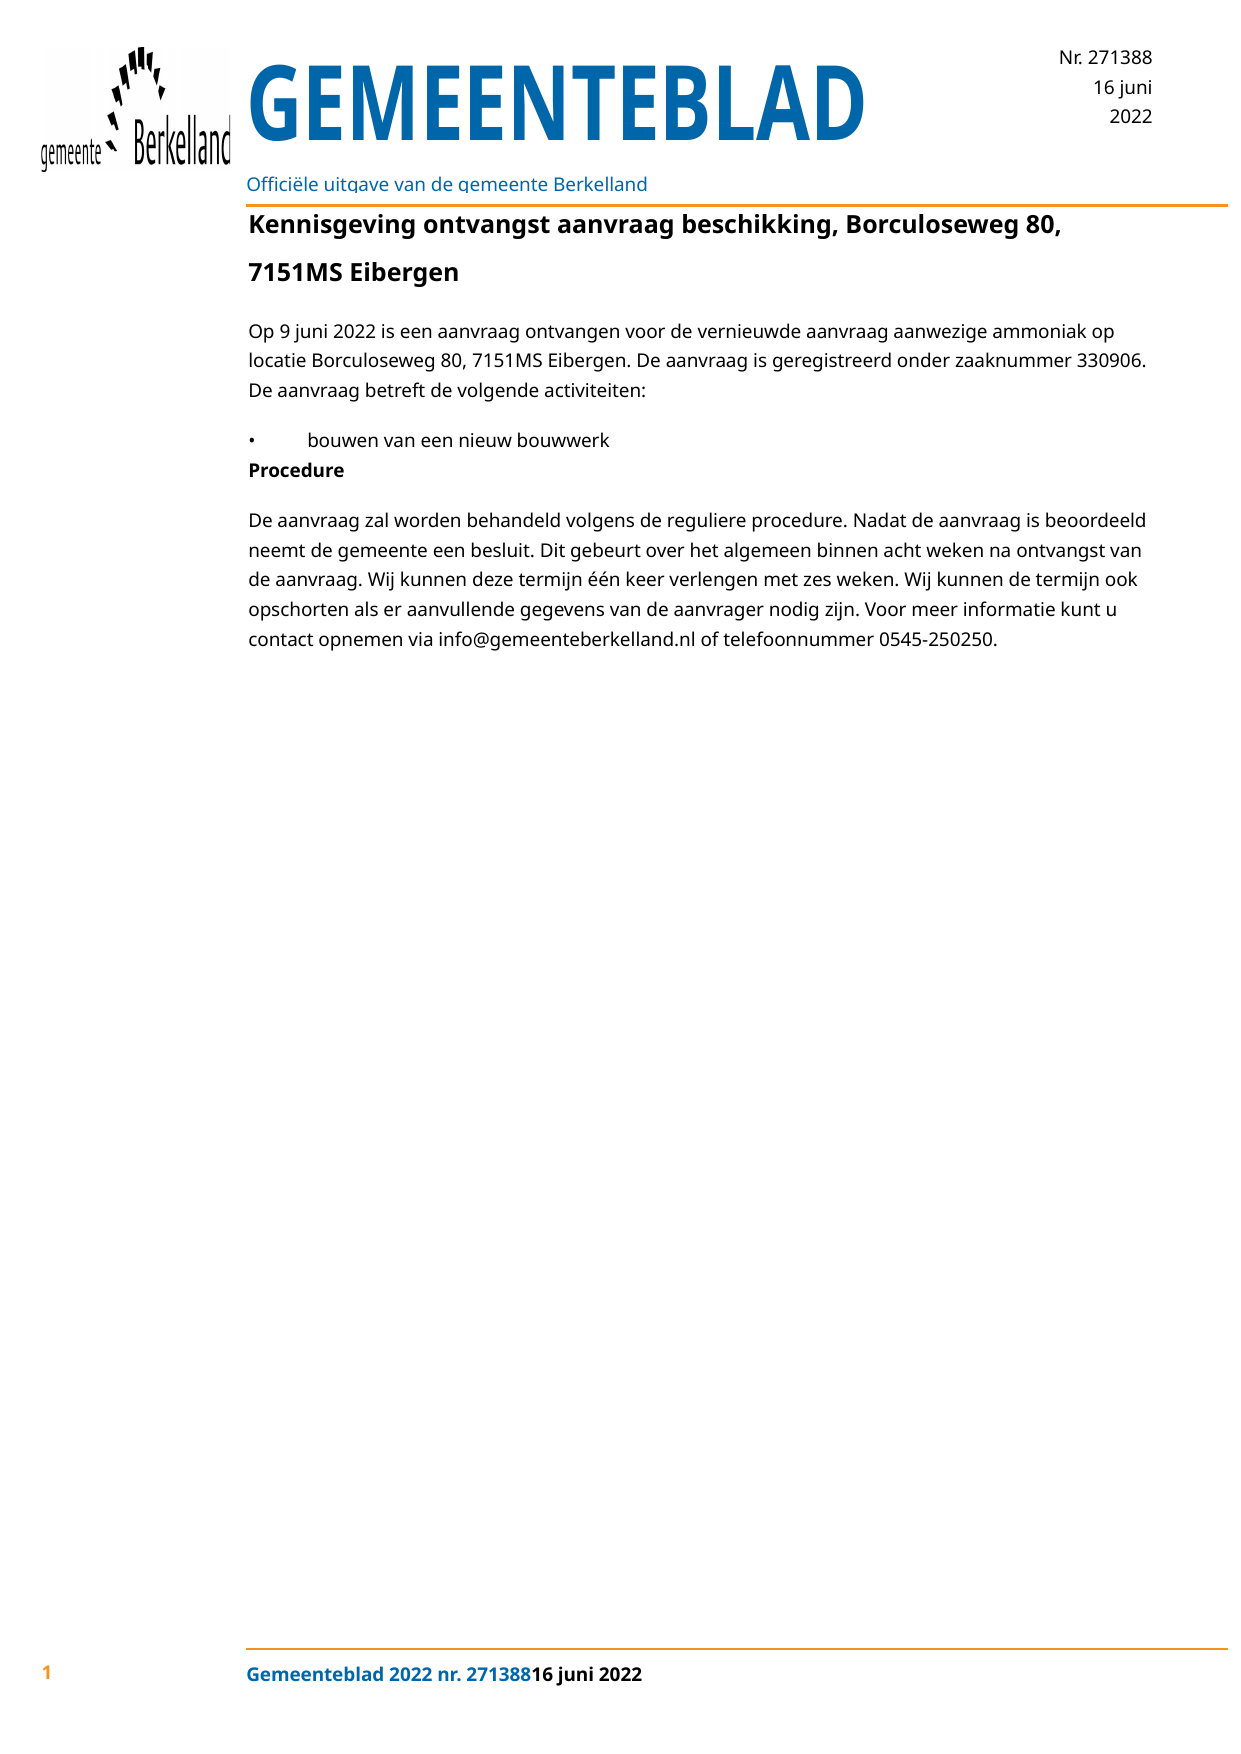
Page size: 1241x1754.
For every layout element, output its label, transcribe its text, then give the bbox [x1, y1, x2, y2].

text De aanvraag zal worden behandeld volgens de reguliere procedure. Nadat de aanvraag is beoordeeld neemt de gemeente een besluit. Dit gebeurt over het algemeen binnen acht weken na ontvangst van de aanvraag. Wij kunnen deze termijn één keer verlengen met zes weken. Wij kunnen de termijn ook opschorten als er aanvullende gegevens van de aanvrager nodig zijn. Voor meer informatie kunt u contact opnemen via info@gemeenteberkelland.nl of telefoonnummer 0545-250250. [248, 507, 1152, 652]
text Kennisgeving ontvangst aanvraag beschikking, Borculoseweg 80, 7151MS Eibergen [248, 207, 1152, 288]
list bouwen van een nieuw bouwwerk [248, 427, 1152, 453]
picture [41, 47, 231, 172]
text Op 9 juni 2022 is een aanvraag ontvangen voor de vernieuwde aanvraag aanwezige ammoniak op locatie Borculoseweg 80, 7151MS Eibergen. De aanvraag is geregistreerd onder zaaknummer 330906. De aanvraag betreft de volgende activiteiten: [248, 318, 1152, 403]
text Procedure [248, 457, 1152, 483]
